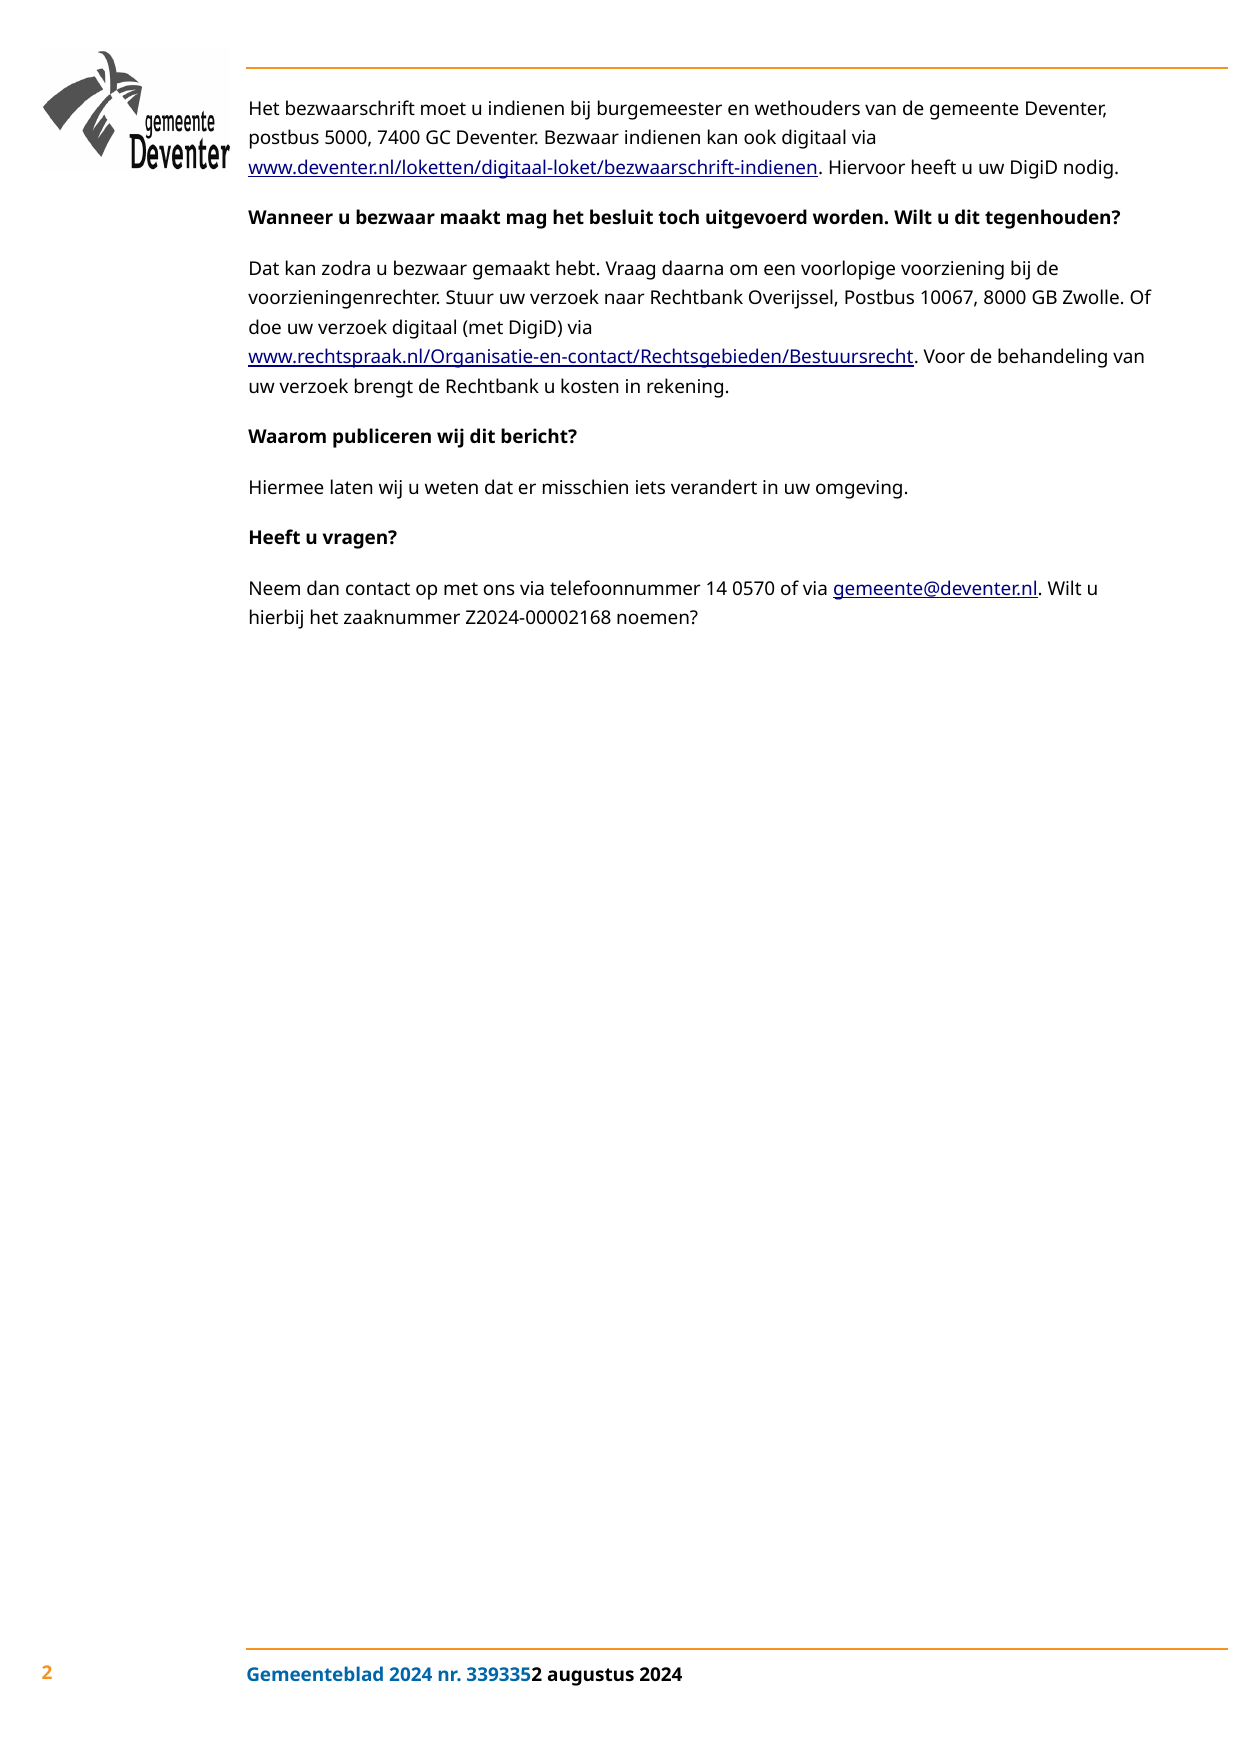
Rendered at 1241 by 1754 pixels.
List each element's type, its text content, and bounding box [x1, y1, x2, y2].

text Wanneer u bezwaar maakt mag het besluit toch uitgevoerd worden. Wilt u dit tegenhouden? [248, 204, 1152, 230]
text Het bezwaarschrift moet u indienen bij burgemeester en wethouders van de gemeente Deventer, postbus 5000, 7400 GC Deventer. Bezwaar indienen kan ook digitaal via www.deventer.nl/loketten/digitaal-loket/bezwaarschrift-indienen. Hiervoor heeft u uw DigiD nodig. [248, 95, 1152, 180]
text Heeft u vragen? [248, 524, 1152, 550]
text Hiermee laten wij u weten dat er misschien iets verandert in uw omgeving. [248, 474, 1152, 500]
text Waarom publiceren wij dit bericht? [248, 423, 1152, 449]
text Neem dan contact op met ons via telefoonnummer 14 0570 of via gemeente@deventer.nl. Wilt u hierbij het zaaknummer Z2024-00002168 noemen? [248, 575, 1152, 630]
picture [41, 47, 231, 172]
text Dat kan zodra u bezwaar gemaakt hebt. Vraag daarna om een voorlopige voorziening bij de voorzieningenrechter. Stuur uw verzoek naar Rechtbank Overijssel, Postbus 10067, 8000 GB Zwolle. Of doe uw verzoek digitaal (met DigiD) via www.rechtspraak.nl/Organisatie-en-contact/Rechtsgebieden/Bestuursrecht. Voor de behandeling van uw verzoek brengt de Rechtbank u kosten in rekening. [248, 255, 1152, 399]
